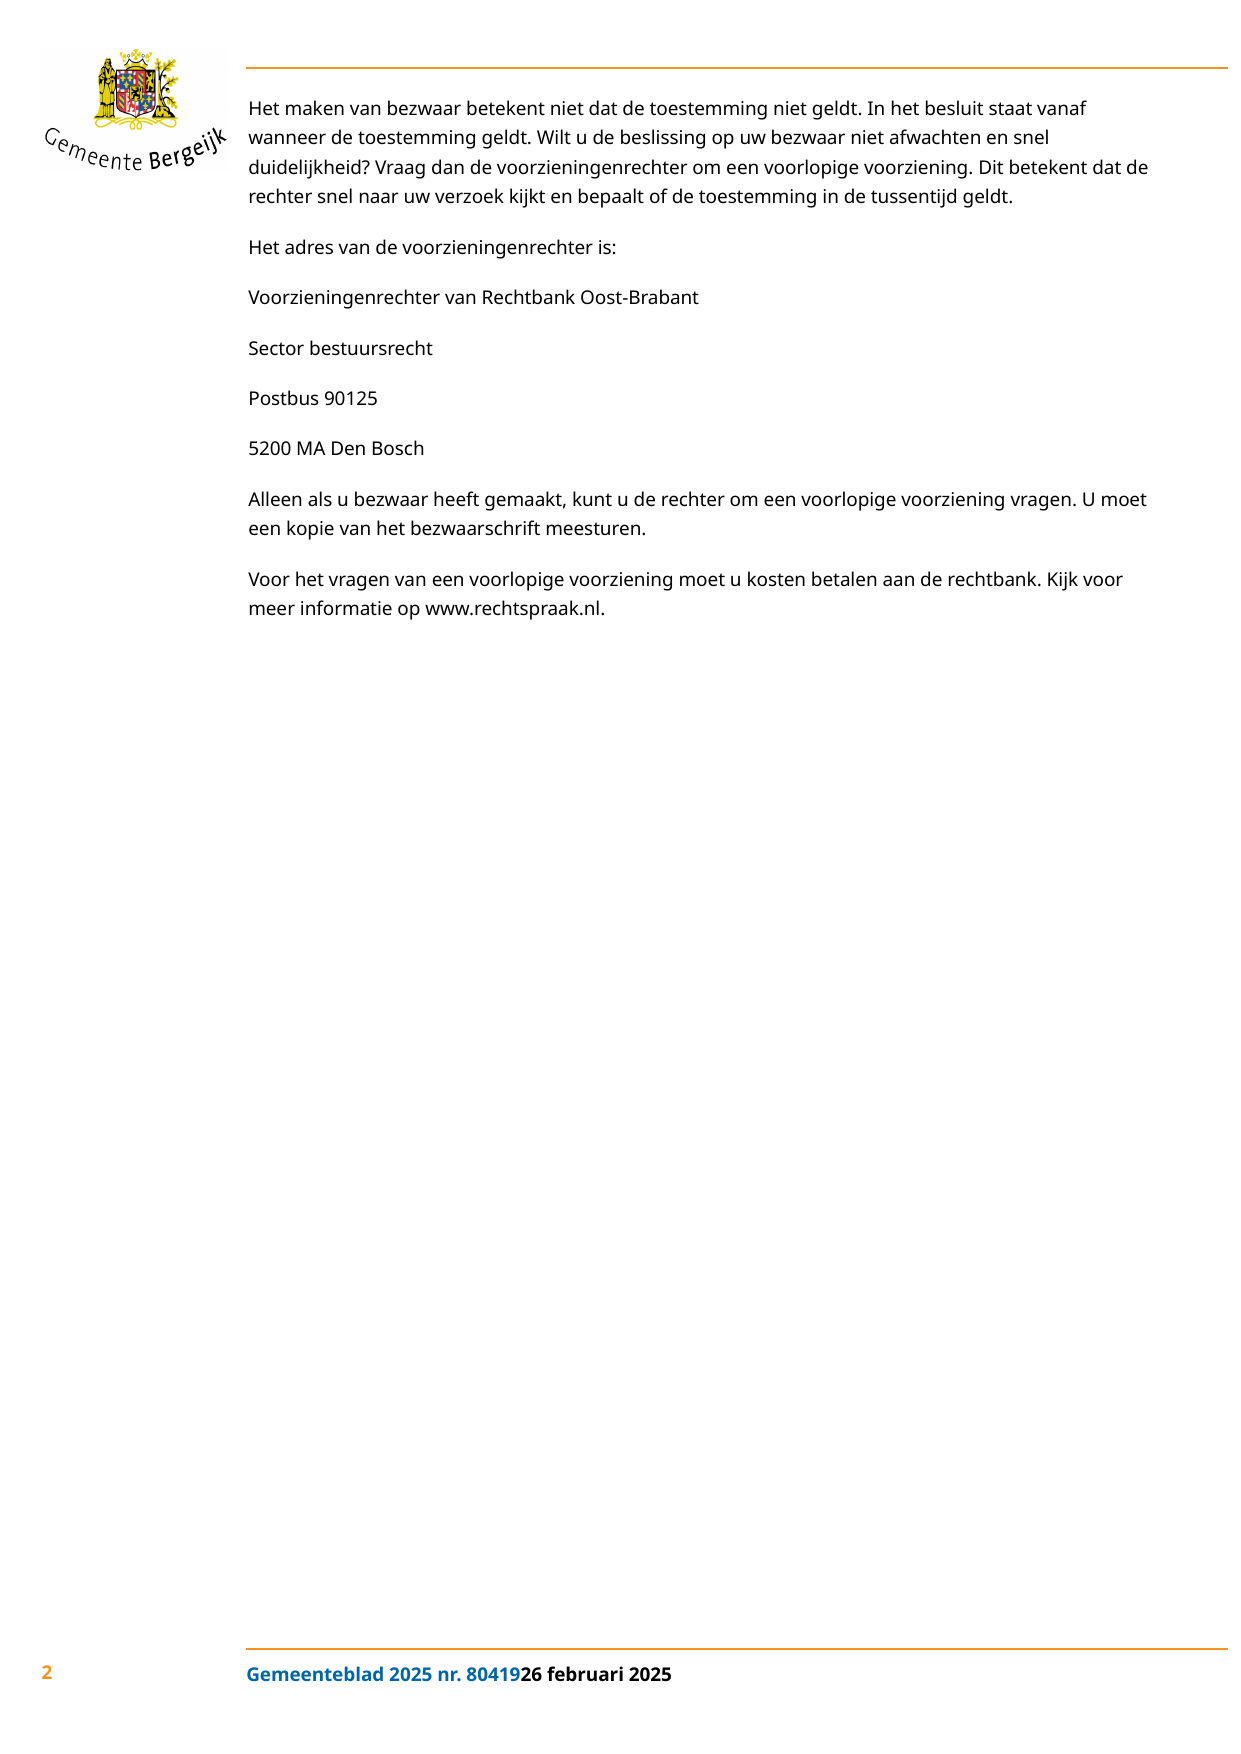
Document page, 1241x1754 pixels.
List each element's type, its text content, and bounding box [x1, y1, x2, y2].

text Het maken van bezwaar betekent niet dat de toestemming niet geldt. In het besluit staat vanaf wanneer de toestemming geldt. Wilt u de beslissing op uw bezwaar niet afwachten en snel duidelijkheid? Vraag dan de voorzieningenrechter om een voorlopige voorziening. Dit betekent dat de rechter snel naar uw verzoek kijkt en bepaalt of de toestemming in de tussentijd geldt. [248, 95, 1152, 209]
text Sector bestuursrecht [248, 335, 1152, 361]
text Voor het vragen van een voorlopige voorziening moet u kosten betalen aan de rechtbank. Kijk voor meer informatie op www.rechtspraak.nl. [248, 566, 1152, 621]
picture [41, 47, 231, 172]
text Postbus 90125 [248, 385, 1152, 411]
text Voorzieningenrechter van Rechtbank Oost-Brabant [248, 284, 1152, 310]
text Het adres van de voorzieningenrechter is: [248, 234, 1152, 260]
text 5200 MA Den Bosch [248, 436, 1152, 461]
text Alleen als u bezwaar heeft gemaakt, kunt u de rechter om een voorlopige voorziening vragen. U moet een kopie van het bezwaarschrift meesturen. [248, 486, 1152, 541]
